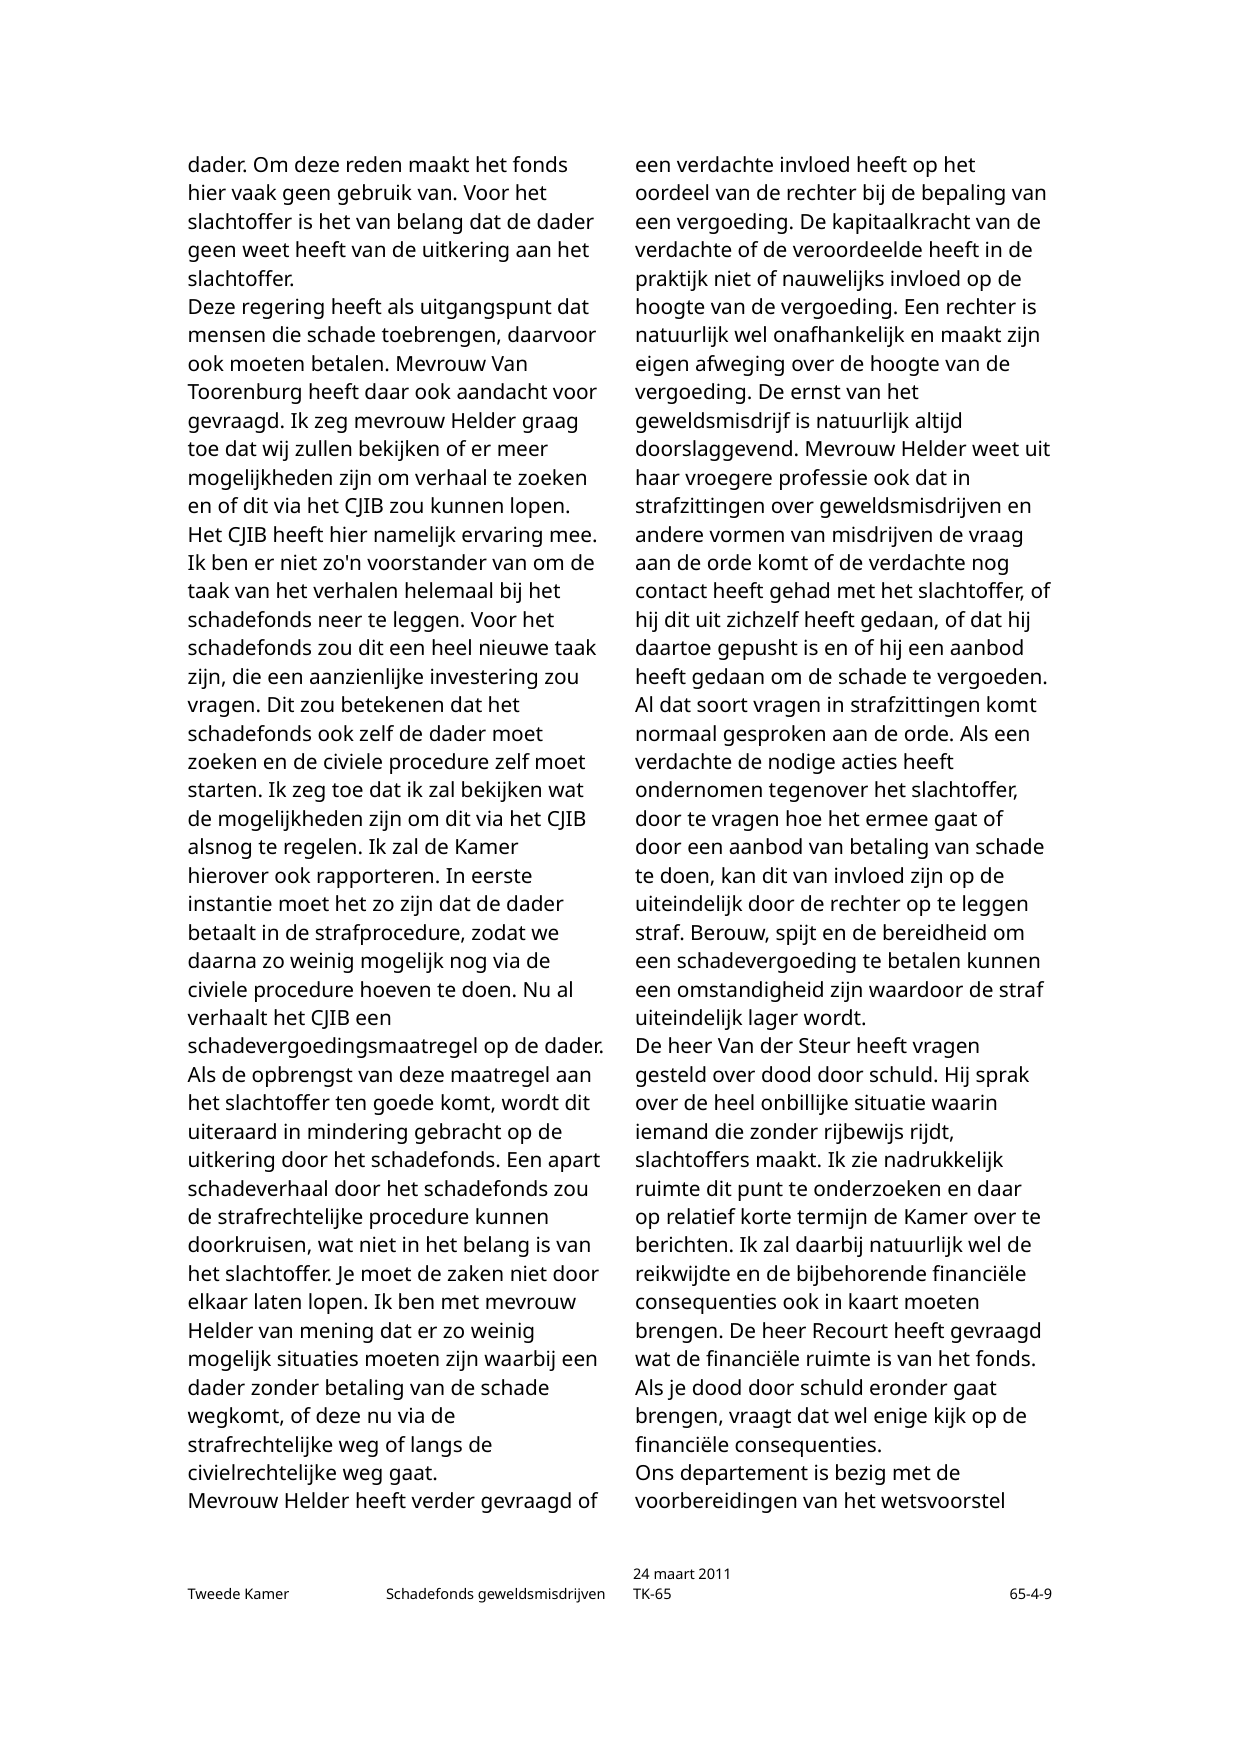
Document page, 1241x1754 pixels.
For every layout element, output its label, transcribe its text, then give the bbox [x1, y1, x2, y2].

text Ons departement is bezig met de voorbereidingen van het wetsvoorstel [635, 1458, 1053, 1515]
text De heer Van der Steur heeft vragen gesteld over dood door schuld. Hij sprak over de heel onbillijke situatie waarin iemand die zonder rijbewijs rijdt, slachtoffers maakt. Ik zie nadrukkelijk ruimte dit punt te onderzoeken en daar op relatief korte termijn de Kamer over te berichten. Ik zal daarbij natuurlijk wel de reikwijdte en de bijbehorende financiële consequenties ook in kaart moeten brengen. De heer Recourt heeft gevraagd wat de financiële ruimte is van het fonds. Als je dood door schuld eronder gaat brengen, vraagt dat wel enige kijk op de financiële consequenties. [635, 1032, 1053, 1458]
text Mevrouw Helder heeft verder gevraagd of [187, 1487, 605, 1515]
text Deze regering heeft als uitgangspunt dat mensen die schade toebrengen, daarvoor ook moeten betalen. Mevrouw Van Toorenburg heeft daar ook aandacht voor gevraagd. Ik zeg mevrouw Helder graag toe dat wij zullen bekijken of er meer mogelijkheden zijn om verhaal te zoeken en of dit via het CJIB zou kunnen lopen. Het CJIB heeft hier namelijk ervaring mee. Ik ben er niet zo'n voorstander van om de taak van het verhalen helemaal bij het schadefonds neer te leggen. Voor het schadefonds zou dit een heel nieuwe taak zijn, die een aanzienlijke investering zou vragen. Dit zou betekenen dat het schadefonds ook zelf de dader moet zoeken en de civiele procedure zelf moet starten. Ik zeg toe dat ik zal bekijken wat de mogelijkheden zijn om dit via het CJIB alsnog te regelen. Ik zal de Kamer hierover ook rapporteren. In eerste instantie moet het zo zijn dat de dader betaalt in de strafprocedure, zodat we daarna zo weinig mogelijk nog via de civiele procedure hoeven te doen. Nu al verhaalt het CJIB een schadevergoedingsmaatregel op de dader. Als de opbrengst van deze maatregel aan het slachtoffer ten goede komt, wordt dit uiteraard in mindering gebracht op de uitkering door het schadefonds. Een apart schadeverhaal door het schadefonds zou de strafrechtelijke procedure kunnen doorkruisen, wat niet in het belang is van het slachtoffer. Je moet de zaken niet door elkaar laten lopen. Ik ben met mevrouw Helder van mening dat er zo weinig mogelijk situaties moeten zijn waarbij een dader zonder betaling van de schade wegkomt, of deze nu via de strafrechtelijke weg of langs de civielrechtelijke weg gaat. [187, 292, 605, 1487]
text een verdachte invloed heeft op het oordeel van de rechter bij de bepaling van een vergoeding. De kapitaalkracht van de verdachte of de veroordeelde heeft in de praktijk niet of nauwelijks invloed op de hoogte van de vergoeding. Een rechter is natuurlijk wel onafhankelijk en maakt zijn eigen afweging over de hoogte van de vergoeding. De ernst van het geweldsmisdrijf is natuurlijk altijd doorslaggevend. Mevrouw Helder weet uit haar vroegere professie ook dat in strafzittingen over geweldsmisdrijven en andere vormen van misdrijven de vraag aan de orde komt of de verdachte nog contact heeft gehad met het slachtoffer, of hij dit uit zichzelf heeft gedaan, of dat hij daartoe gepusht is en of hij een aanbod heeft gedaan om de schade te vergoeden. Al dat soort vragen in strafzittingen komt normaal gesproken aan de orde. Als een verdachte de nodige acties heeft ondernomen tegenover het slachtoffer, door te vragen hoe het ermee gaat of door een aanbod van betaling van schade te doen, kan dit van invloed zijn op de uiteindelijk door de rechter op te leggen straf. Berouw, spijt en de bereidheid om een schadevergoeding te betalen kunnen een omstandigheid zijn waardoor de straf uiteindelijk lager wordt. [635, 150, 1053, 1032]
text dader. Om deze reden maakt het fonds hier vaak geen gebruik van. Voor het slachtoffer is het van belang dat de dader geen weet heeft van de uitkering aan het slachtoffer. [187, 150, 605, 292]
